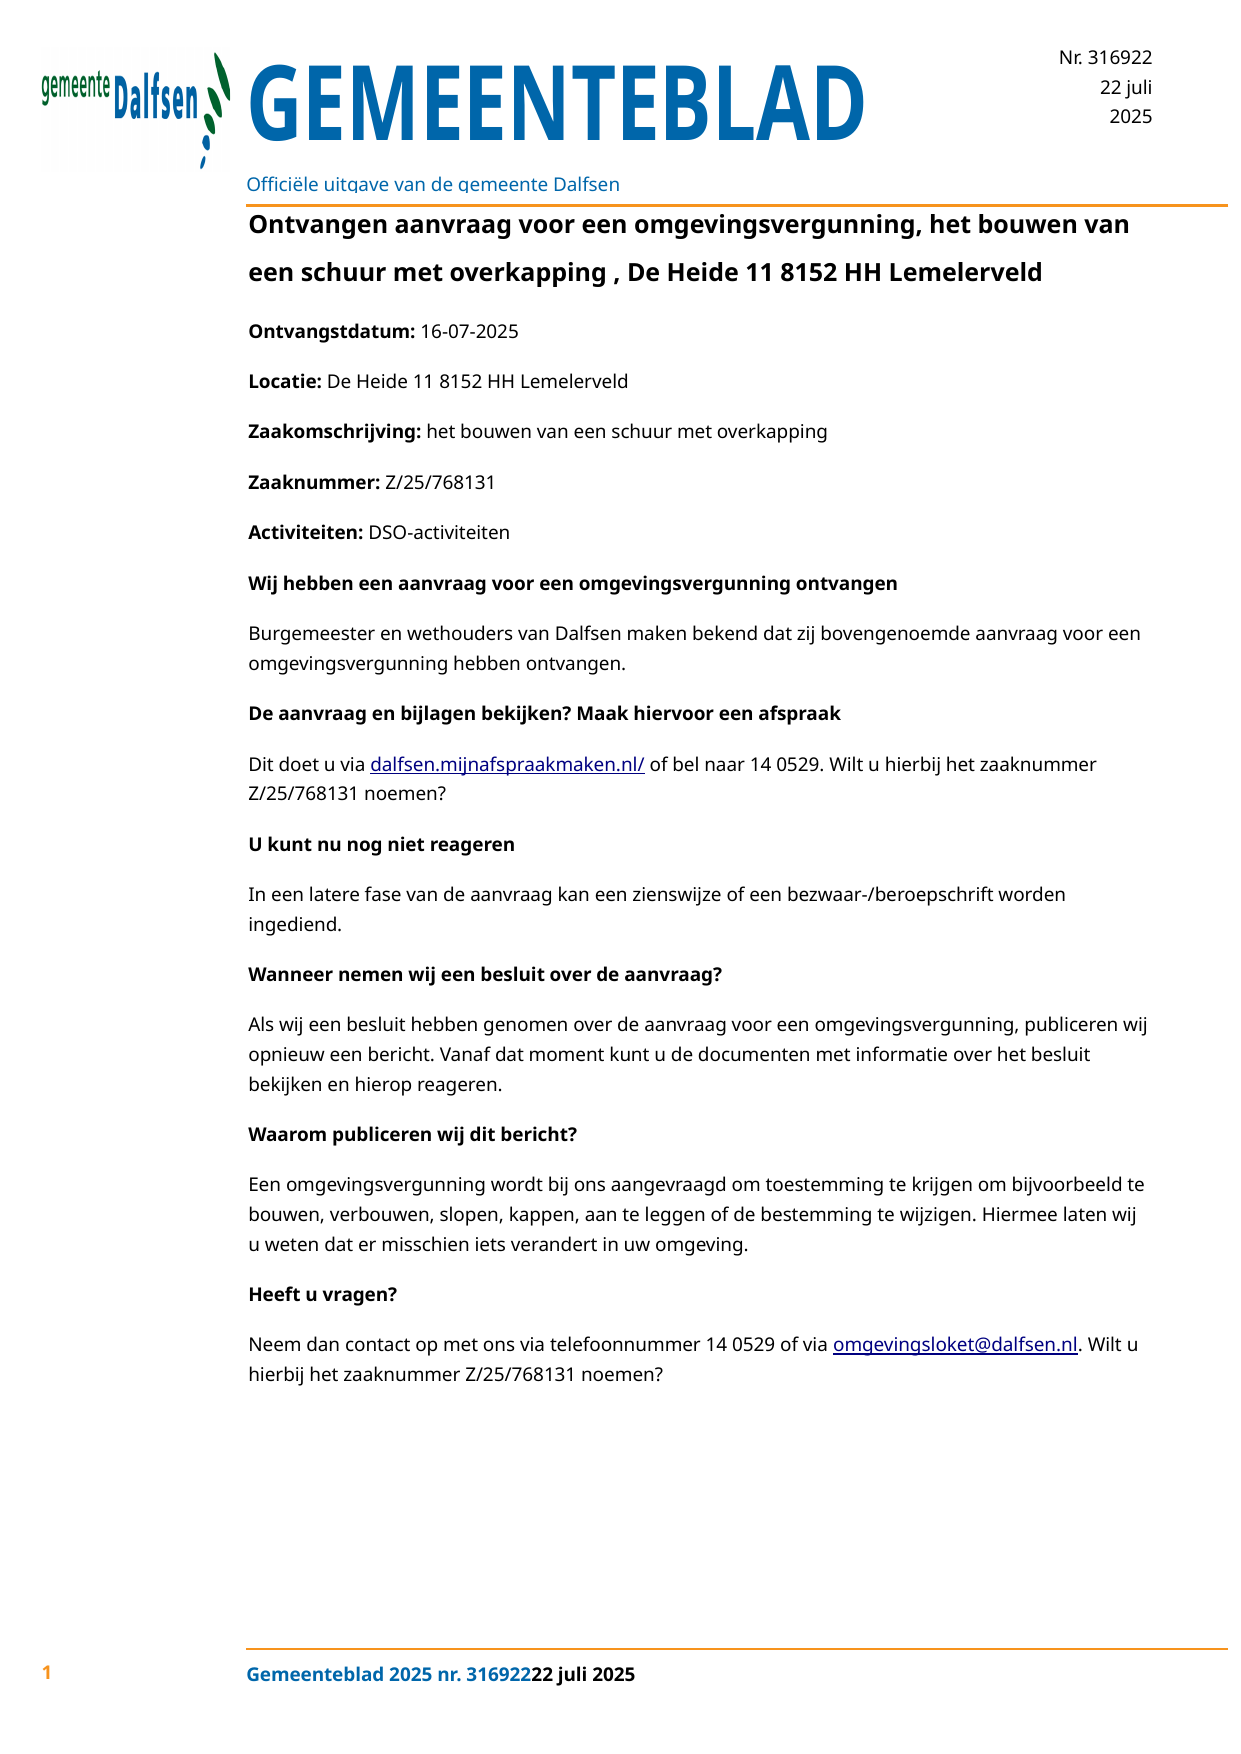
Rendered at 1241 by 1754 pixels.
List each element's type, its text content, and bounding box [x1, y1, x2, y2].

text U kunt nu nog niet reageren [248, 831, 1152, 857]
text Ontvangstdatum: 16-07-2025 [248, 318, 1152, 344]
text Neem dan contact op met ons via telefoonnummer 14 0529 of via omgevingsloket@dalfsen.nl. Wilt u hierbij het zaaknummer Z/25/768131 noemen? [248, 1332, 1152, 1387]
text De aanvraag en bijlagen bekijken? Maak hiervoor een afspraak [248, 700, 1152, 726]
text Dit doet u via dalfsen.mijnafspraakmaken.nl/ of bel naar 14 0529. Wilt u hierbij het zaaknummer Z/25/768131 noemen? [248, 751, 1152, 806]
text In een latere fase van de aanvraag kan een zienswijze of een bezwaar-/beroepschrift worden ingediend. [248, 881, 1152, 937]
text Heeft u vragen? [248, 1281, 1152, 1307]
text Burgemeester en wethouders van Dalfsen maken bekend dat zij bovengenoemde aanvraag voor een omgevingsvergunning hebben ontvangen. [248, 620, 1152, 676]
text Een omgevingsvergunning wordt bij ons aangevraagd om toestemming te krijgen om bijvoorbeeld te bouwen, verbouwen, slopen, kappen, aan te leggen of de bestemming te wijzigen. Hiermee laten wij u weten dat er misschien iets verandert in uw omgeving. [248, 1172, 1152, 1257]
text Wanneer nemen wij een besluit over de aanvraag? [248, 961, 1152, 987]
text Zaakomschrijving: het bouwen van een schuur met overkapping [248, 419, 1152, 444]
text Zaaknummer: Z/25/768131 [248, 469, 1152, 495]
text Als wij een besluit hebben genomen over de aanvraag voor een omgevingsvergunning, publiceren wij opnieuw een bericht. Vanaf dat moment kunt u de documenten met informatie over het besluit bekijken en hierop reageren. [248, 1012, 1152, 1097]
text Activiteiten: DSO-activiteiten [248, 519, 1152, 545]
picture [41, 47, 231, 172]
text Waarom publiceren wij dit bericht? [248, 1121, 1152, 1147]
text Wij hebben een aanvraag voor een omgevingsvergunning ontvangen [248, 570, 1152, 596]
text Ontvangen aanvraag voor een omgevingsvergunning, het bouwen van een schuur met overkapping , De Heide 11 8152 HH Lemelerveld [248, 207, 1152, 288]
text Locatie: De Heide 11 8152 HH Lemelerveld [248, 368, 1152, 394]
